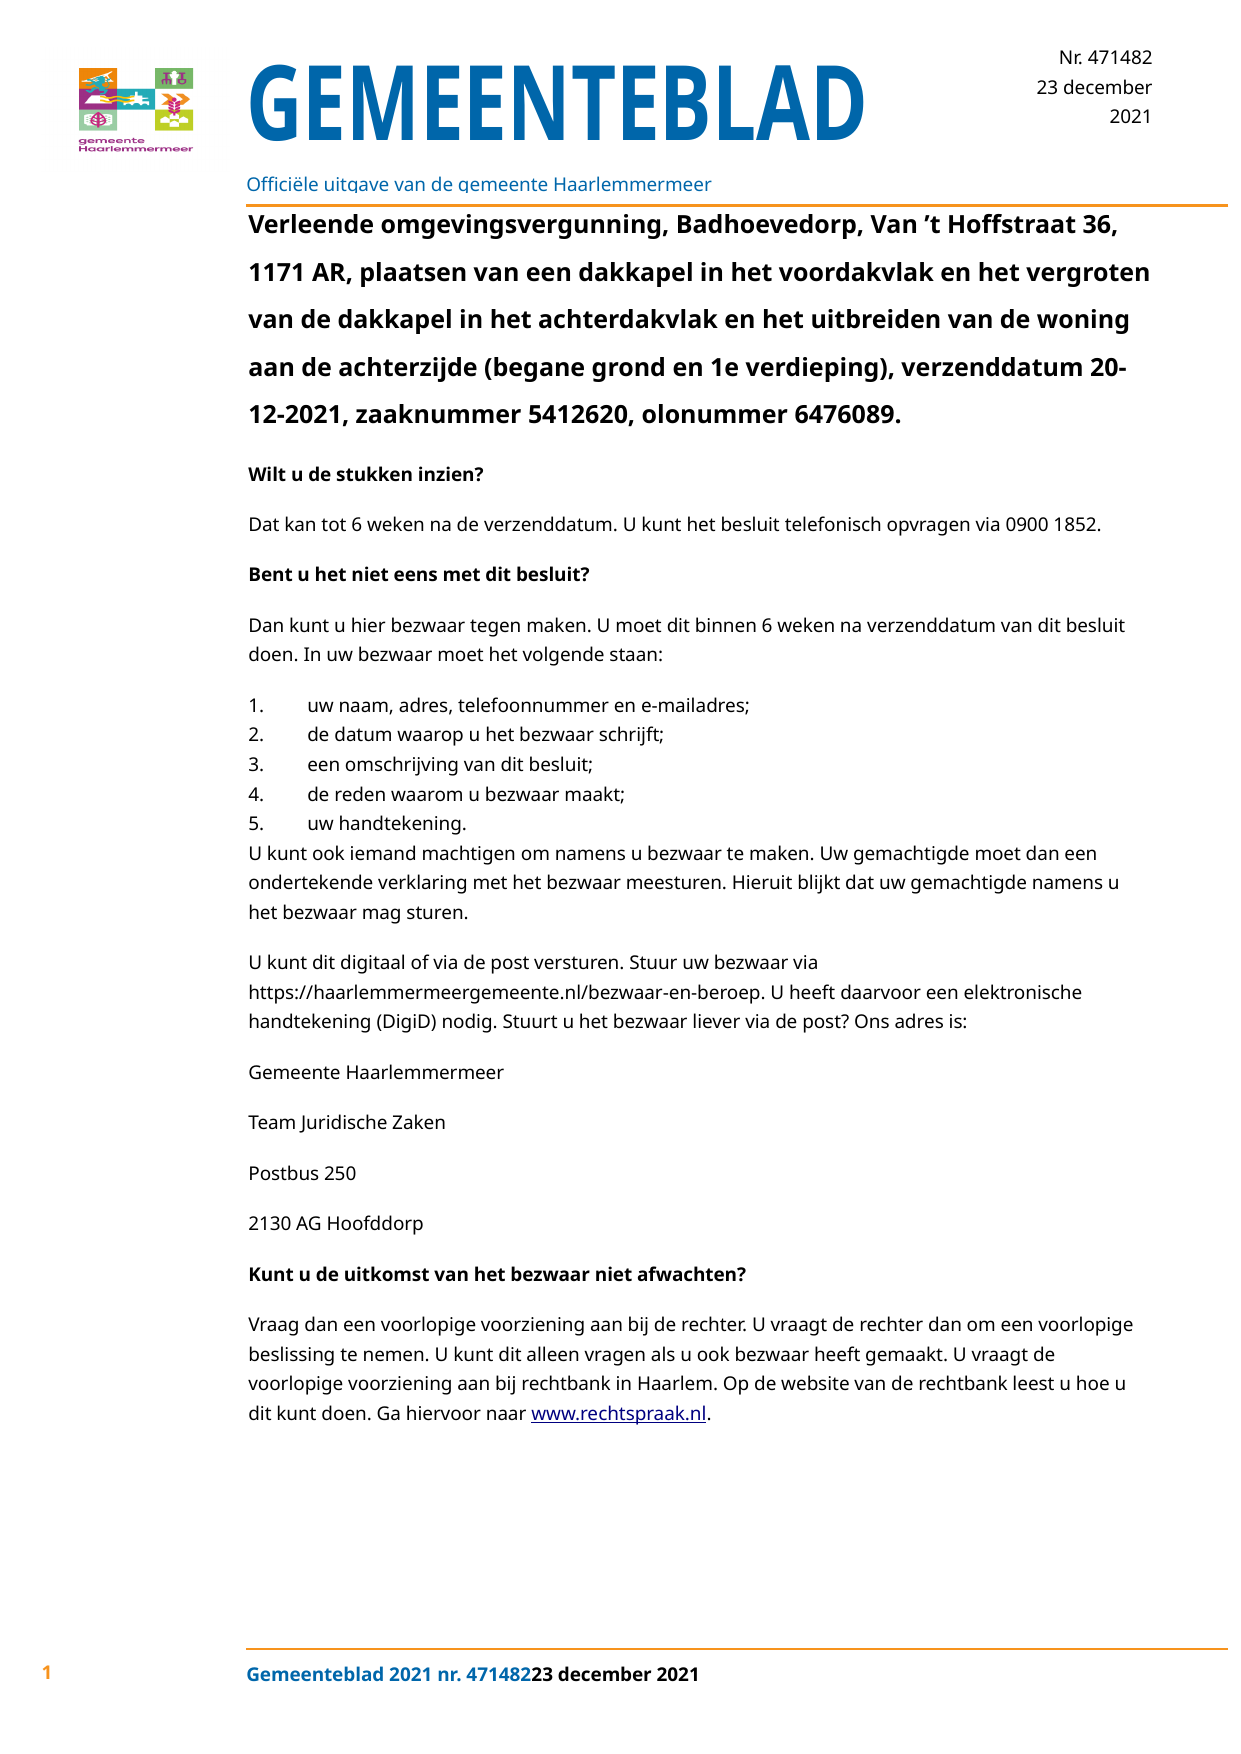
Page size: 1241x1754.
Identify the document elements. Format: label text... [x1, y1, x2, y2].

text Vraag dan een voorlopige voorziening aan bij de rechter. U vraagt de rechter dan om een voorlopige beslissing te nemen. U kunt dit alleen vragen als u ook bezwaar heeft gemaakt. U vraagt de voorlopige voorziening aan bij rechtbank in Haarlem. Op de website van de rechtbank leest u hoe u dit kunt doen. Ga hiervoor naar www.rechtspraak.nl. [248, 1311, 1152, 1426]
list uw handtekening. [248, 810, 1152, 836]
text Verleende omgevingsvergunning, Badhoevedorp, Van ’t Hoffstraat 36, 1171 AR, plaatsen van een dakkapel in het voordakvlak en het vergroten van de dakkapel in het achterdakvlak en het uitbreiden van de woning aan de achterzijde (begane grond en 1e verdieping), verzenddatum 20-12-2021, zaaknummer 5412620, olonummer 6476089. [248, 207, 1152, 431]
text Kunt u de uitkomst van het bezwaar niet afwachten? [248, 1261, 1152, 1286]
text 2130 AG Hoofddorp [248, 1210, 1152, 1236]
text Team Juridische Zaken [248, 1109, 1152, 1135]
text Gemeente Haarlemmermeer [248, 1059, 1152, 1085]
list een omschrijving van dit besluit; [248, 751, 1152, 777]
text Bent u het niet eens met dit besluit? [248, 562, 1152, 587]
text Postbus 250 [248, 1160, 1152, 1186]
text Wilt u de stukken inzien? [248, 461, 1152, 486]
picture [41, 47, 231, 172]
text Dat kan tot 6 weken na de verzenddatum. U kunt het besluit telefonisch opvragen via 0900 1852. [248, 511, 1152, 537]
text Dan kunt u hier bezwaar tegen maken. U moet dit binnen 6 weken na verzenddatum van dit besluit doen. In uw bezwaar moet het volgende staan: [248, 612, 1152, 667]
list de reden waarom u bezwaar maakt; [248, 781, 1152, 806]
text U kunt ook iemand machtigen om namens u bezwaar te maken. Uw gemachtigde moet dan een ondertekende verklaring met het bezwaar meesturen. Hieruit blijkt dat uw gemachtigde namens u het bezwaar mag sturen. [248, 840, 1152, 925]
list de datum waarop u het bezwaar schrijft; [248, 722, 1152, 747]
list uw naam, adres, telefoonnummer en e-mailadres; [248, 692, 1152, 718]
text U kunt dit digitaal of via de post versturen. Stuur uw bezwaar via https://haarlemmermeergemeente.nl/bezwaar-en-beroep. U heeft daarvoor een elektronische handtekening (DigiD) nodig. Stuurt u het bezwaar liever via de post? Ons adres is: [248, 949, 1152, 1034]
